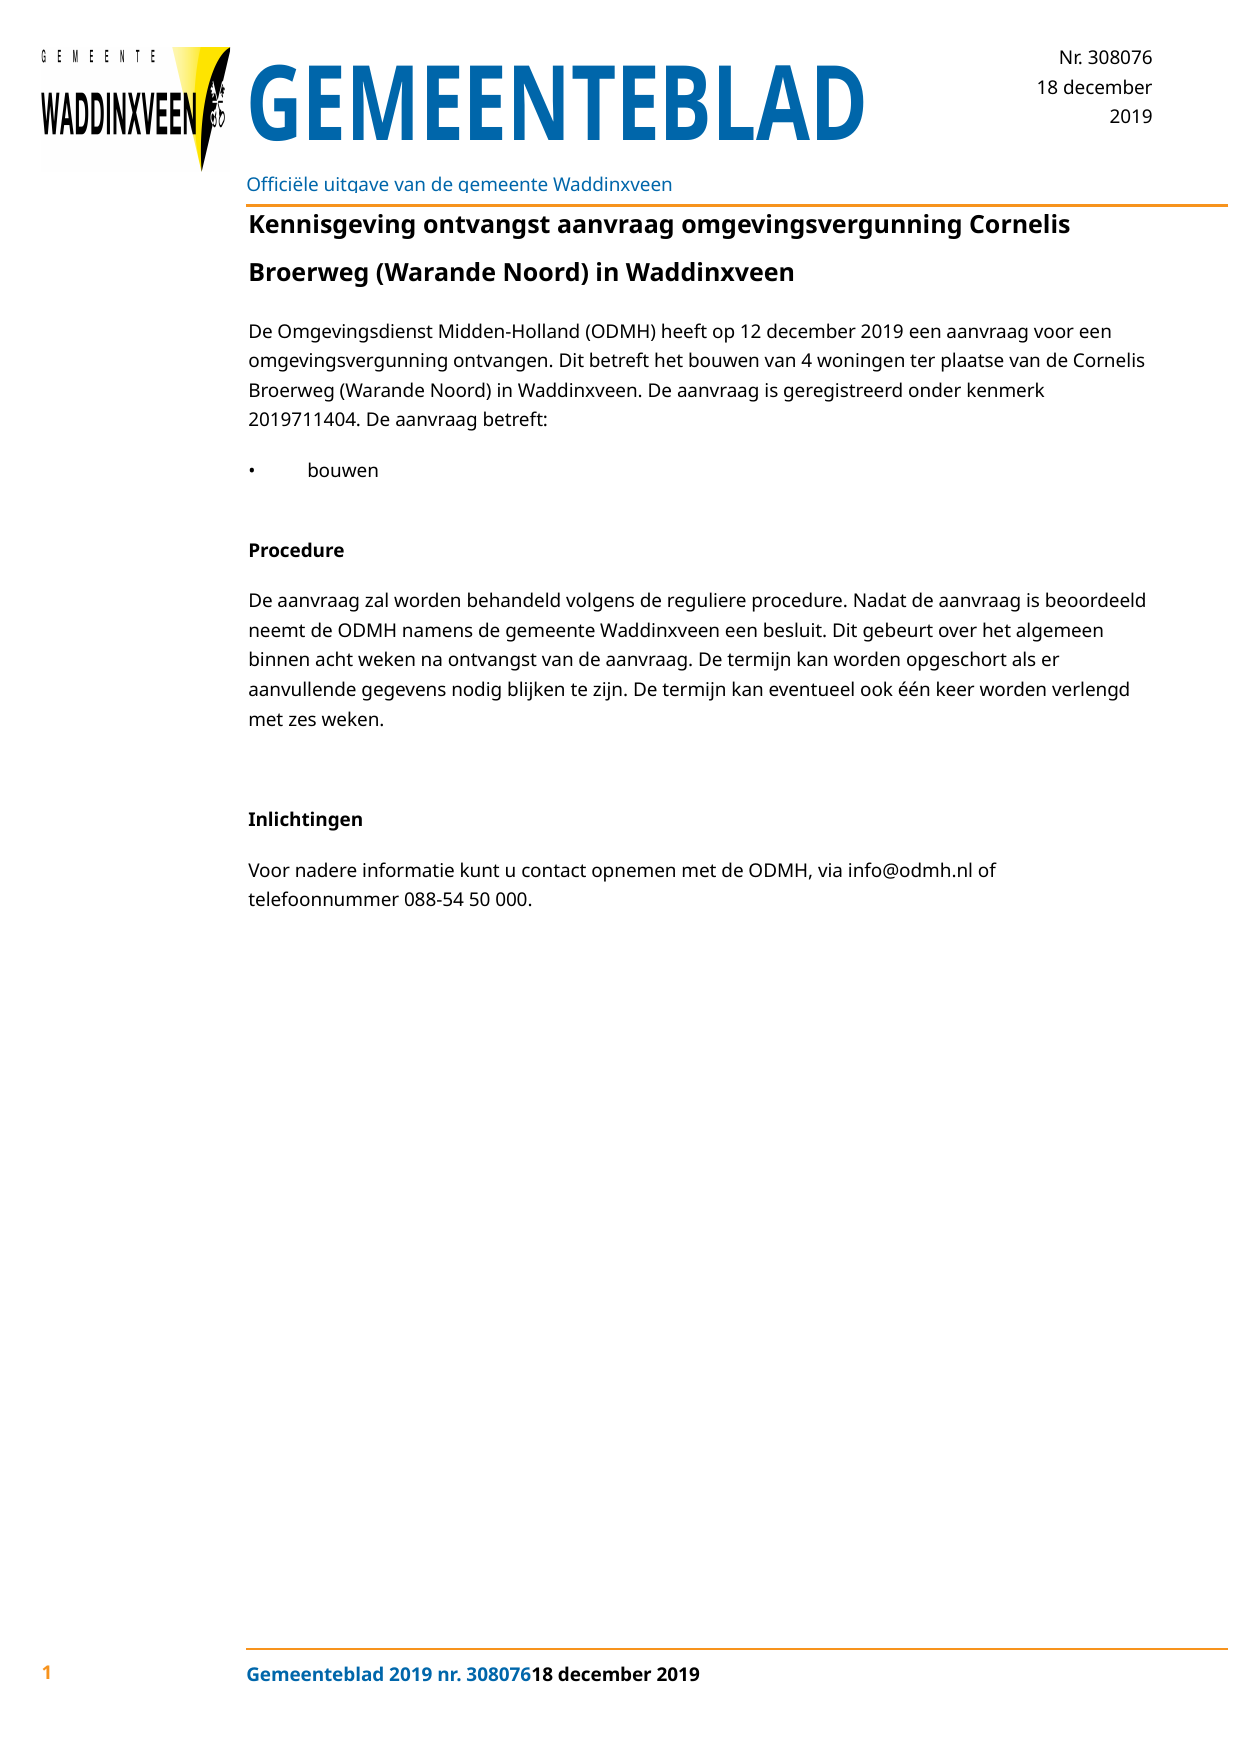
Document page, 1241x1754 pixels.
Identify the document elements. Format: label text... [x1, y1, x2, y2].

list bouwen [248, 457, 1152, 483]
picture [41, 47, 231, 172]
text De Omgevingsdienst Midden-Holland (ODMH) heeft op 12 december 2019 een aanvraag voor een omgevingsvergunning ontvangen. Dit betreft het bouwen van 4 woningen ter plaatse van de Cornelis Broerweg (Warande Noord) in Waddinxveen. De aanvraag is geregistreerd onder kenmerk 2019711404. De aanvraag betreft: [248, 318, 1152, 432]
text Inlichtingen [248, 807, 1152, 832]
text Kennisgeving ontvangst aanvraag omgevingsvergunning Cornelis Broerweg (Warande Noord) in Waddinxveen [248, 207, 1152, 288]
text Procedure [248, 537, 1152, 563]
text De aanvraag zal worden behandeld volgens de reguliere procedure. Nadat de aanvraag is beoordeeld neemt de ODMH namens de gemeente Waddinxveen een besluit. Dit gebeurt over het algemeen binnen acht weken na ontvangst van de aanvraag. De termijn kan worden opgeschort als er aanvullende gegevens nodig blijken te zijn. De termijn kan eventueel ook één keer worden verlengd met zes weken. [248, 587, 1152, 732]
text Voor nadere informatie kunt u contact opnemen met de ODMH, via info@odmh.nl of telefoonnummer 088-54 50 000. [248, 857, 1152, 912]
